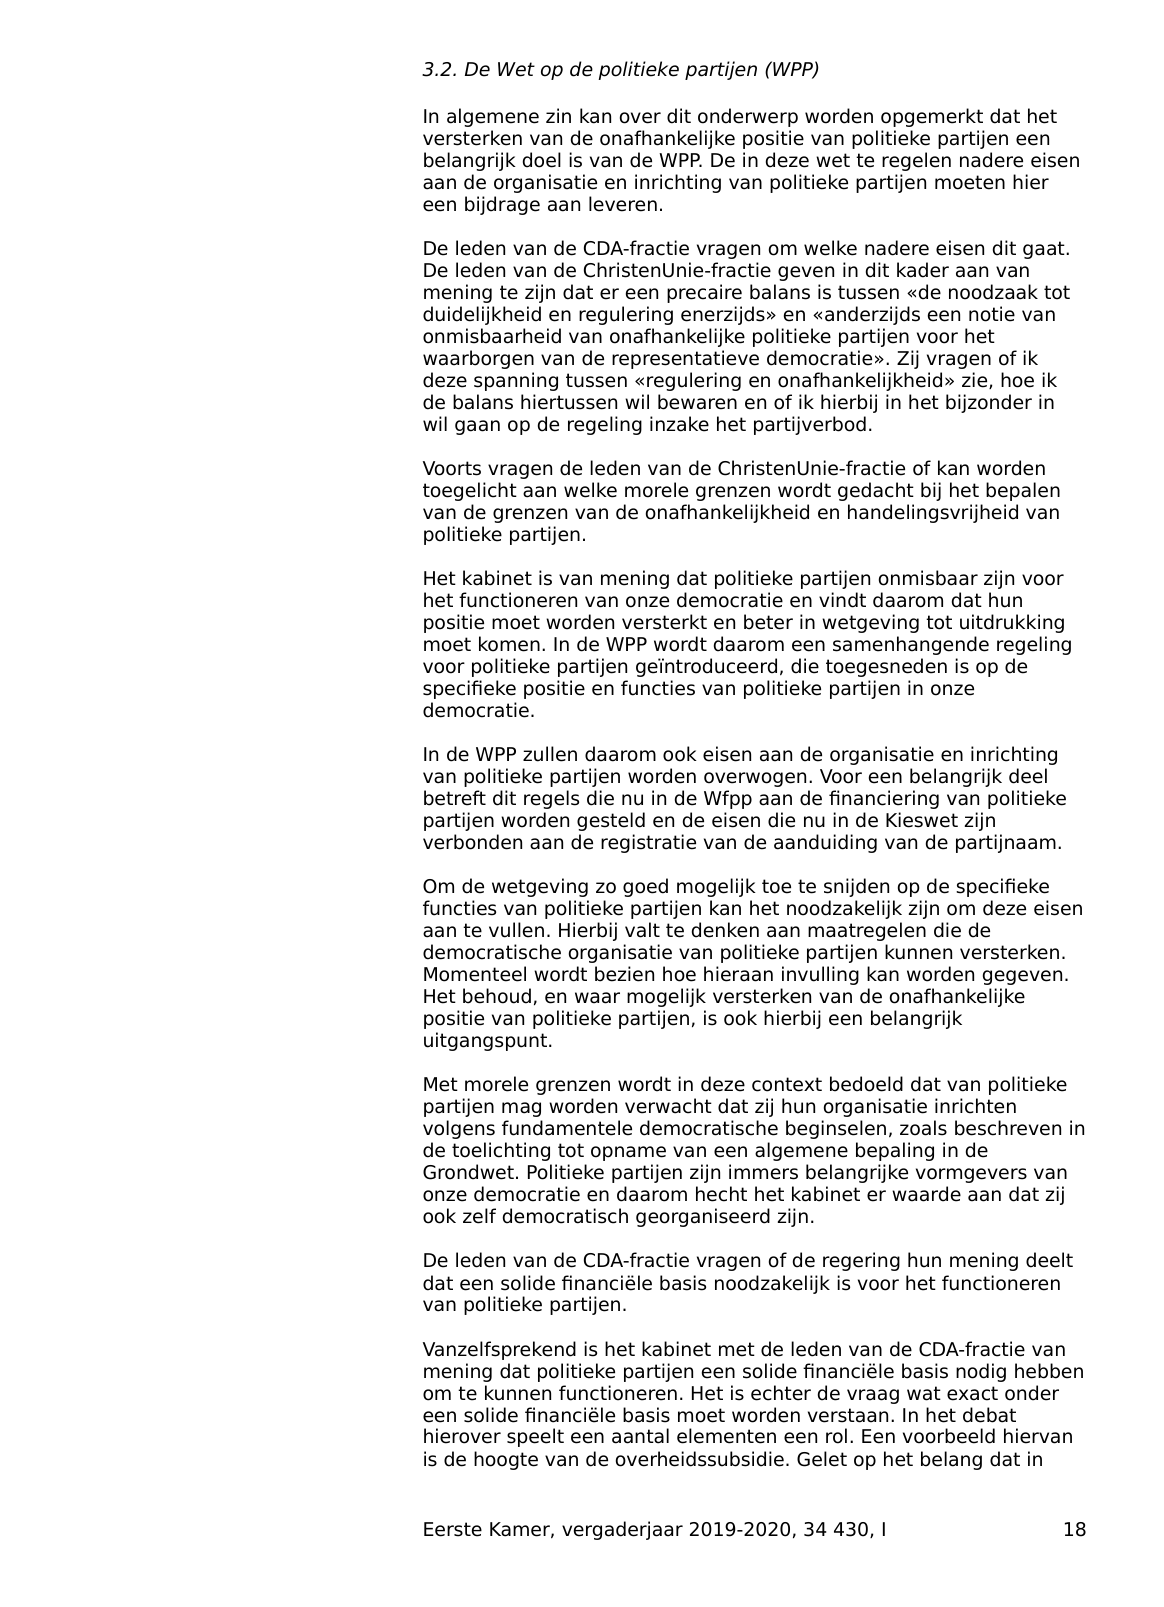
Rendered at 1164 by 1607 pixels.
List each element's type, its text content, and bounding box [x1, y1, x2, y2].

text In algemene zin kan over dit onderwerp worden opgemerkt dat het versterken van de onafhankelijke positie van politieke partijen een belangrijk doel is van de WPP. De in deze wet te regelen nadere eisen aan de organisatie en inrichting van politieke partijen moeten hier een bijdrage aan leveren. [422, 106, 1087, 216]
text In de WPP zullen daarom ook eisen aan de organisatie en inrichting van politieke partijen worden overwogen. Voor een belangrijk deel betreft dit regels die nu in de Wfpp aan de financiering van politieke partijen worden gesteld en de eisen die nu in de Kieswet zijn verbonden aan de registratie van de aanduiding van de partijnaam. [422, 744, 1087, 854]
text Om de wetgeving zo goed mogelijk toe te snijden op de specifieke functies van politieke partijen kan het noodzakelijk zijn om deze eisen aan te vullen. Hierbij valt te denken aan maatregelen die de democratische organisatie van politieke partijen kunnen versterken. Momenteel wordt bezien hoe hieraan invulling kan worden gegeven. Het behoud, en waar mogelijk versterken van de onafhankelijke positie van politieke partijen, is ook hierbij een belangrijk uitgangspunt. [422, 876, 1087, 1052]
text Voorts vragen de leden van de ChristenUnie-fractie of kan worden toegelicht aan welke morele grenzen wordt gedacht bij het bepalen van de grenzen van de onafhankelijkheid en handelingsvrijheid van politieke partijen. [422, 458, 1087, 546]
text Vanzelfsprekend is het kabinet met de leden van de CDA-fractie van mening dat politieke partijen een solide financiële basis nodig hebben om te kunnen functioneren. Het is echter de vraag wat exact onder een solide financiële basis moet worden verstaan. In het debat hierover speelt een aantal elementen een rol. Een voorbeeld hiervan is de hoogte van de overheidssubsidie. Gelet op het belang dat in [422, 1338, 1087, 1470]
subtitle 3.2. De Wet op de politieke partijen (WPP) [422, 59, 1087, 81]
text Het kabinet is van mening dat politieke partijen onmisbaar zijn voor het functioneren van onze democratie en vindt daarom dat hun positie moet worden versterkt en beter in wetgeving tot uitdrukking moet komen. In de WPP wordt daarom een samenhangende regeling voor politieke partijen geïntroduceerd, die toegesneden is op de specifieke positie en functies van politieke partijen in onze democratie. [422, 568, 1087, 722]
text De leden van de CDA-fractie vragen om welke nadere eisen dit gaat. De leden van de ChristenUnie-fractie geven in dit kader aan van mening te zijn dat er een precaire balans is tussen «de noodzaak tot duidelijkheid en regulering enerzijds» en «anderzijds een notie van onmisbaarheid van onafhankelijke politieke partijen voor het waarborgen van de representatieve democratie». Zij vragen of ik deze spanning tussen «regulering en onafhankelijkheid» zie, hoe ik de balans hiertussen wil bewaren en of ik hierbij in het bijzonder in wil gaan op de regeling inzake het partijverbod. [422, 238, 1087, 436]
text Met morele grenzen wordt in deze context bedoeld dat van politieke partijen mag worden verwacht dat zij hun organisatie inrichten volgens fundamentele democratische beginselen, zoals beschreven in de toelichting tot opname van een algemene bepaling in de Grondwet. Politieke partijen zijn immers belangrijke vormgevers van onze democratie en daarom hecht het kabinet er waarde aan dat zij ook zelf democratisch georganiseerd zijn. [422, 1074, 1087, 1228]
text De leden van de CDA-fractie vragen of de regering hun mening deelt dat een solide financiële basis noodzakelijk is voor het functioneren van politieke partijen. [422, 1250, 1087, 1316]
